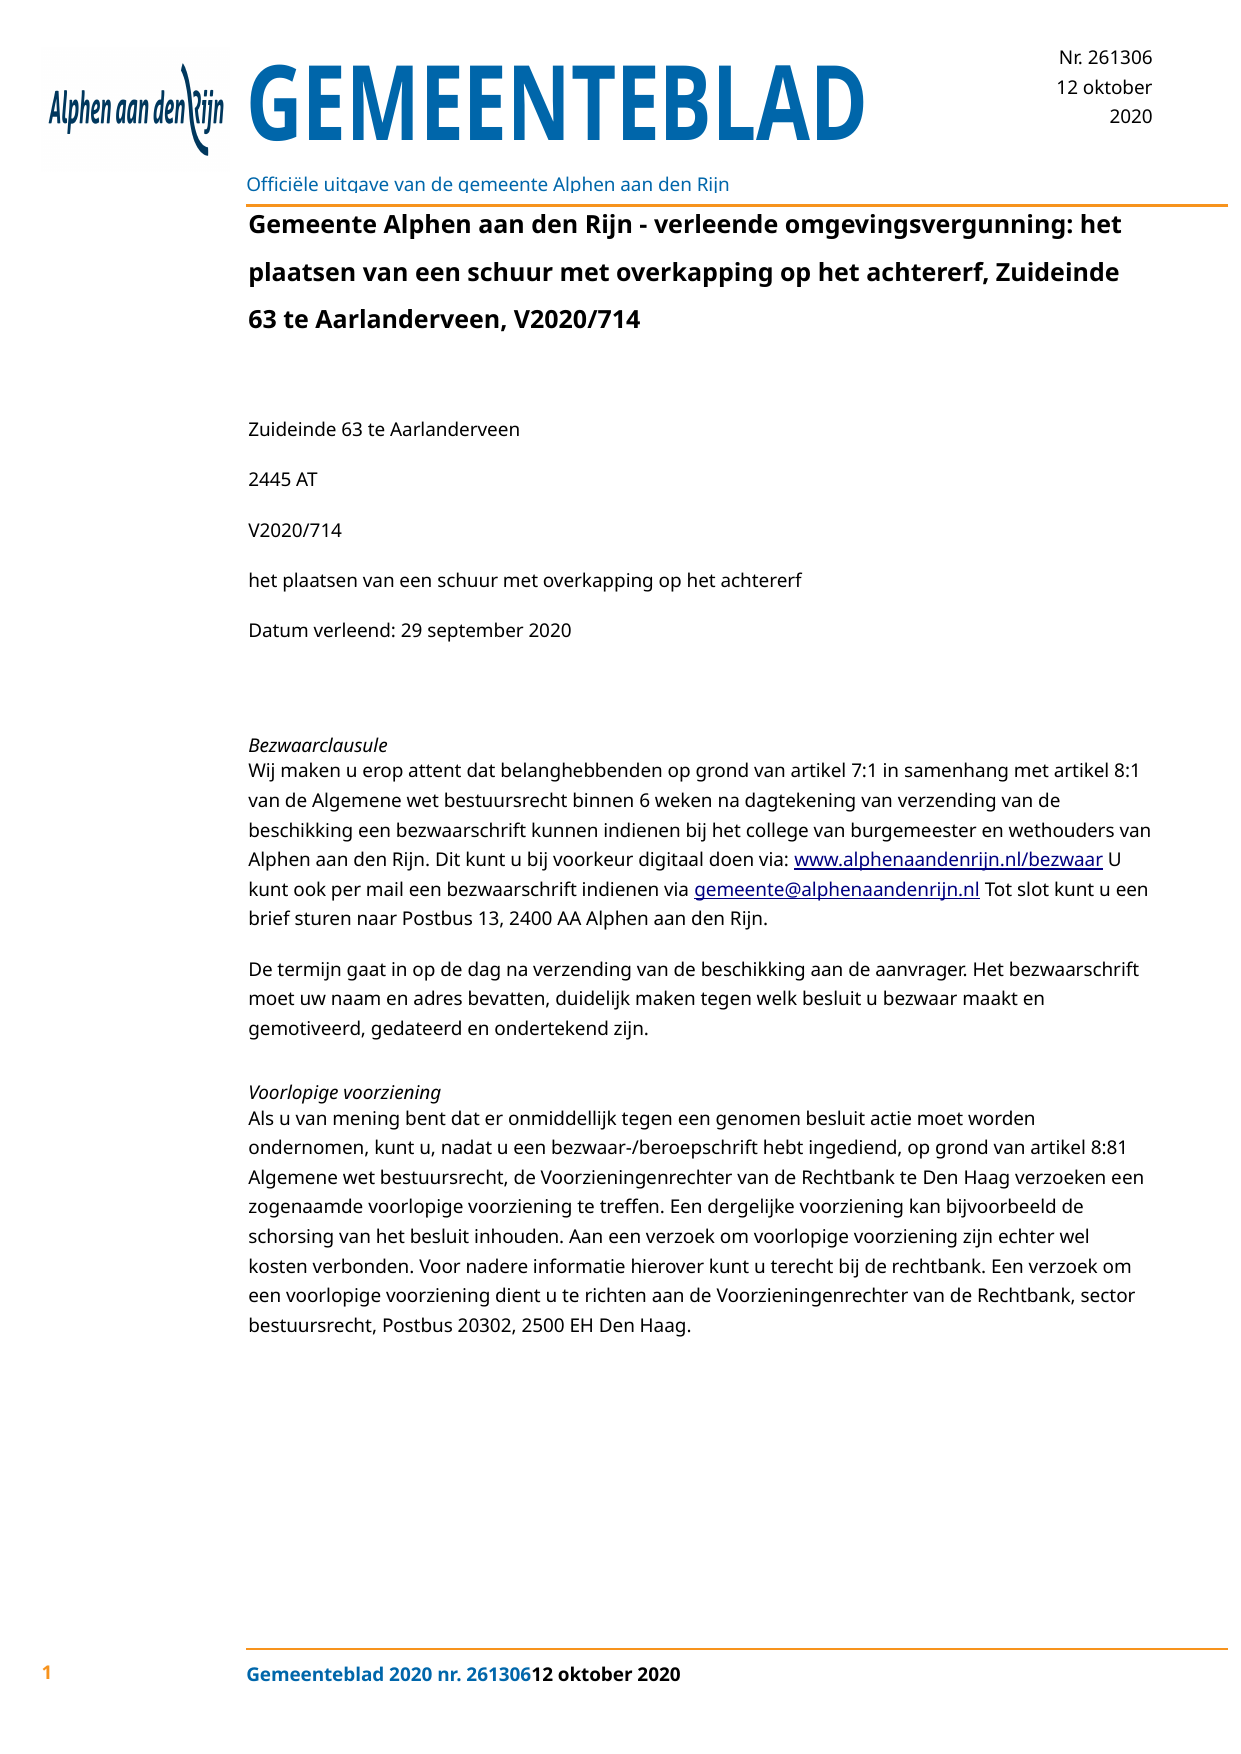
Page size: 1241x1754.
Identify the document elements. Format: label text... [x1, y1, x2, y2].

text Voorlopige voorziening [248, 1079, 1152, 1105]
text het plaatsen van een schuur met overkapping op het achtererf [248, 567, 1152, 593]
text Gemeente Alphen aan den Rijn - verleende omgevingsvergunning: het plaatsen van een schuur met overkapping op het achtererf, Zuideinde 63 te Aarlanderveen, V2020/714 [248, 207, 1152, 336]
text Zuideinde 63 te Aarlanderveen [248, 416, 1152, 442]
text De termijn gaat in op de dag na verzending van de beschikking aan de aanvrager. Het bezwaarschrift moet uw naam en adres bevatten, duidelijk maken tegen welk besluit u bezwaar maakt en gemotiveerd, gedateerd en ondertekend zijn. [248, 956, 1152, 1041]
text Als u van mening bent dat er onmiddellijk tegen een genomen besluit actie moet worden ondernomen, kunt u, nadat u een bezwaar-/beroepschrift hebt ingediend, op grond van artikel 8:81 Algemene wet bestuursrecht, de Voorzieningenrechter van de Rechtbank te Den Haag verzoeken een zogenaamde voorlopige voorziening te treffen. Een dergelijke voorziening kan bijvoorbeeld de schorsing van het besluit inhouden. Aan een verzoek om voorlopige voorziening zijn echter wel kosten verbonden. Voor nadere informatie hierover kunt u terecht bij de rechtbank. Een verzoek om een voorlopige voorziening dient u te richten aan de Voorzieningenrechter van de Rechtbank, sector bestuursrecht, Postbus 20302, 2500 EH Den Haag. [248, 1105, 1152, 1338]
text 2445 AT [248, 466, 1152, 492]
text V2020/714 [248, 517, 1152, 542]
text Wij maken u erop attent dat belanghebbenden op grond van artikel 7:1 in samenhang met artikel 8:1 van de Algemene wet bestuursrecht binnen 6 weken na dagtekening van verzending van de beschikking een bezwaarschrift kunnen indienen bij het college van burgemeester en wethouders van Alphen aan den Rijn. Dit kunt u bij voorkeur digitaal doen via: www.alphenaandenrijn.nl/bezwaar U kunt ook per mail een bezwaarschrift indienen via gemeente@alphenaandenrijn.nl Tot slot kunt u een brief sturen naar Postbus 13, 2400 AA Alphen aan den Rijn. [248, 758, 1152, 931]
text Bezwaarclausule [248, 732, 1152, 758]
picture [41, 47, 231, 172]
text Datum verleend: 29 september 2020 [248, 618, 1152, 643]
